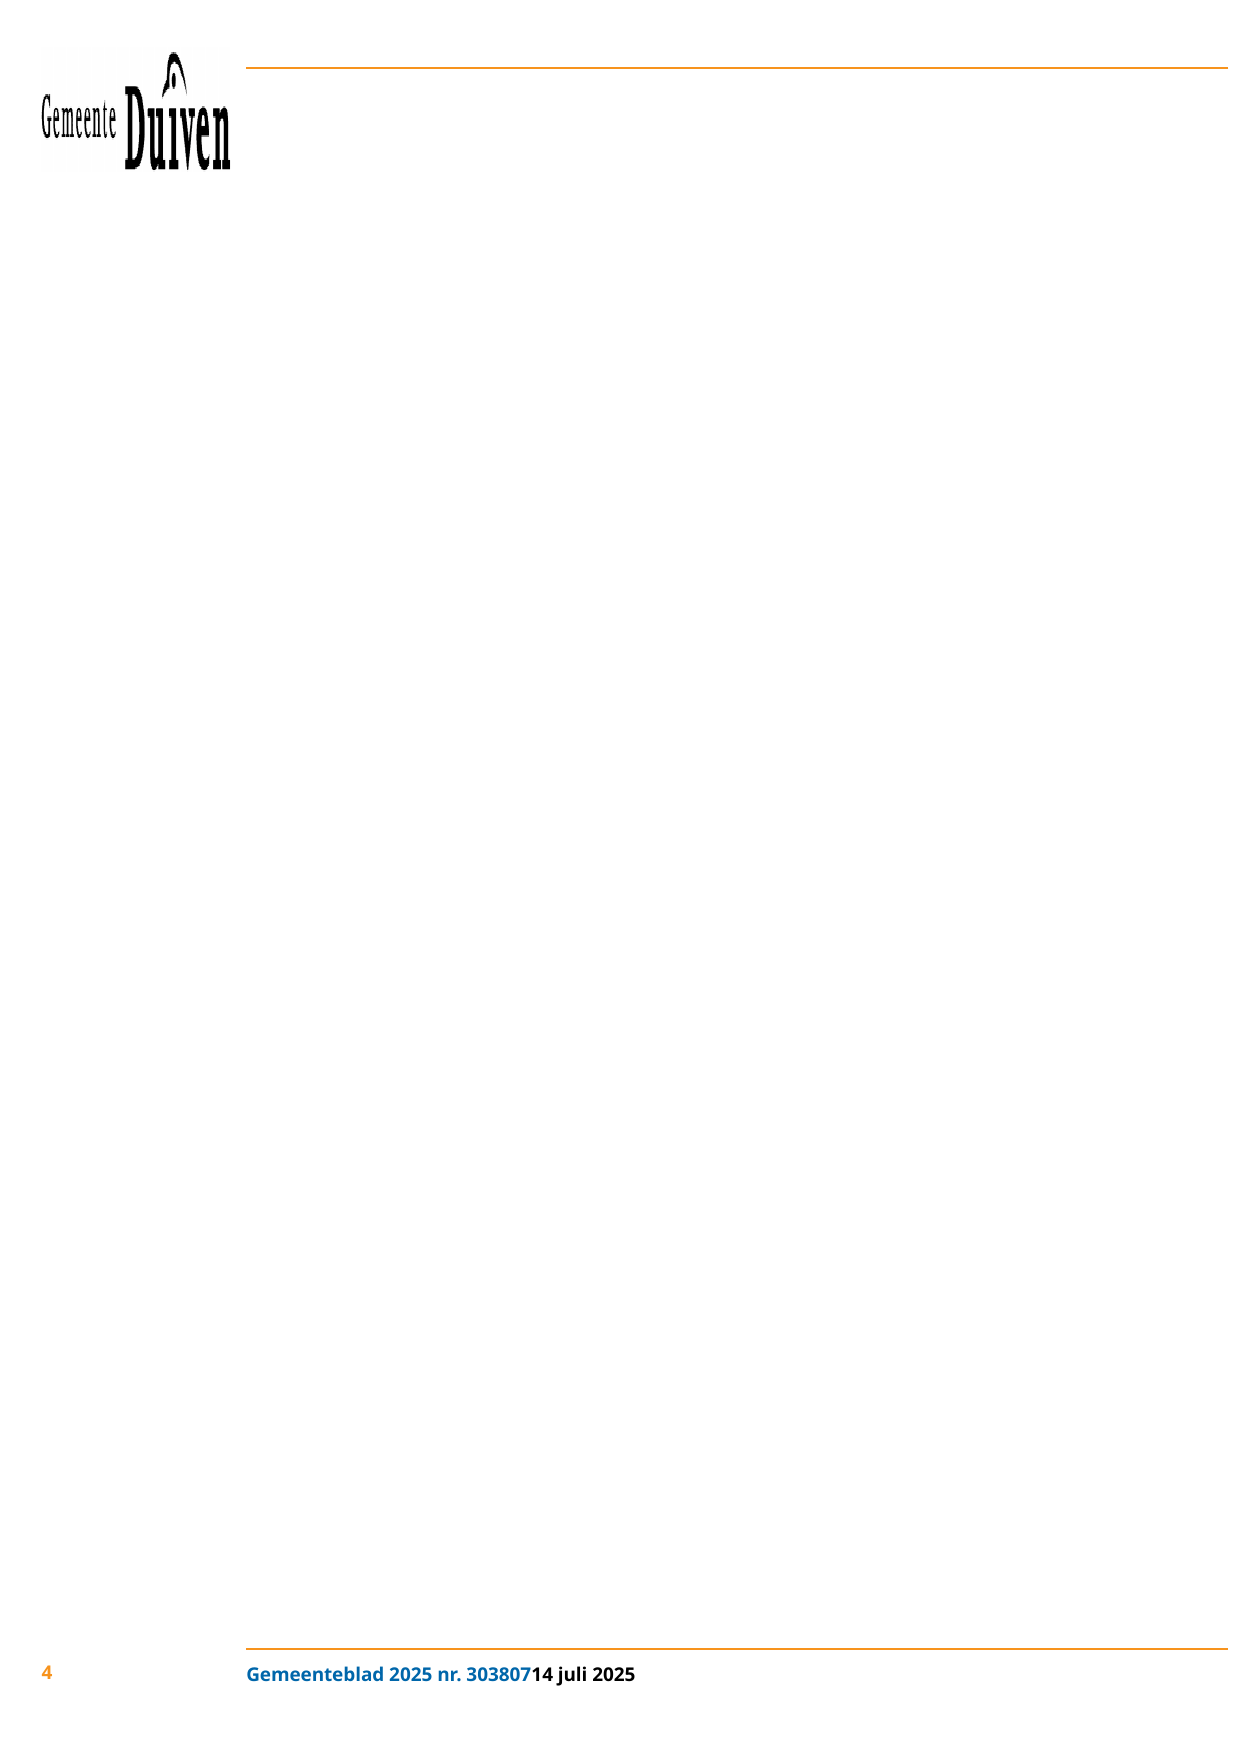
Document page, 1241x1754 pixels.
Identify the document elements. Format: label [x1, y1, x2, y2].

picture [41, 47, 231, 172]
